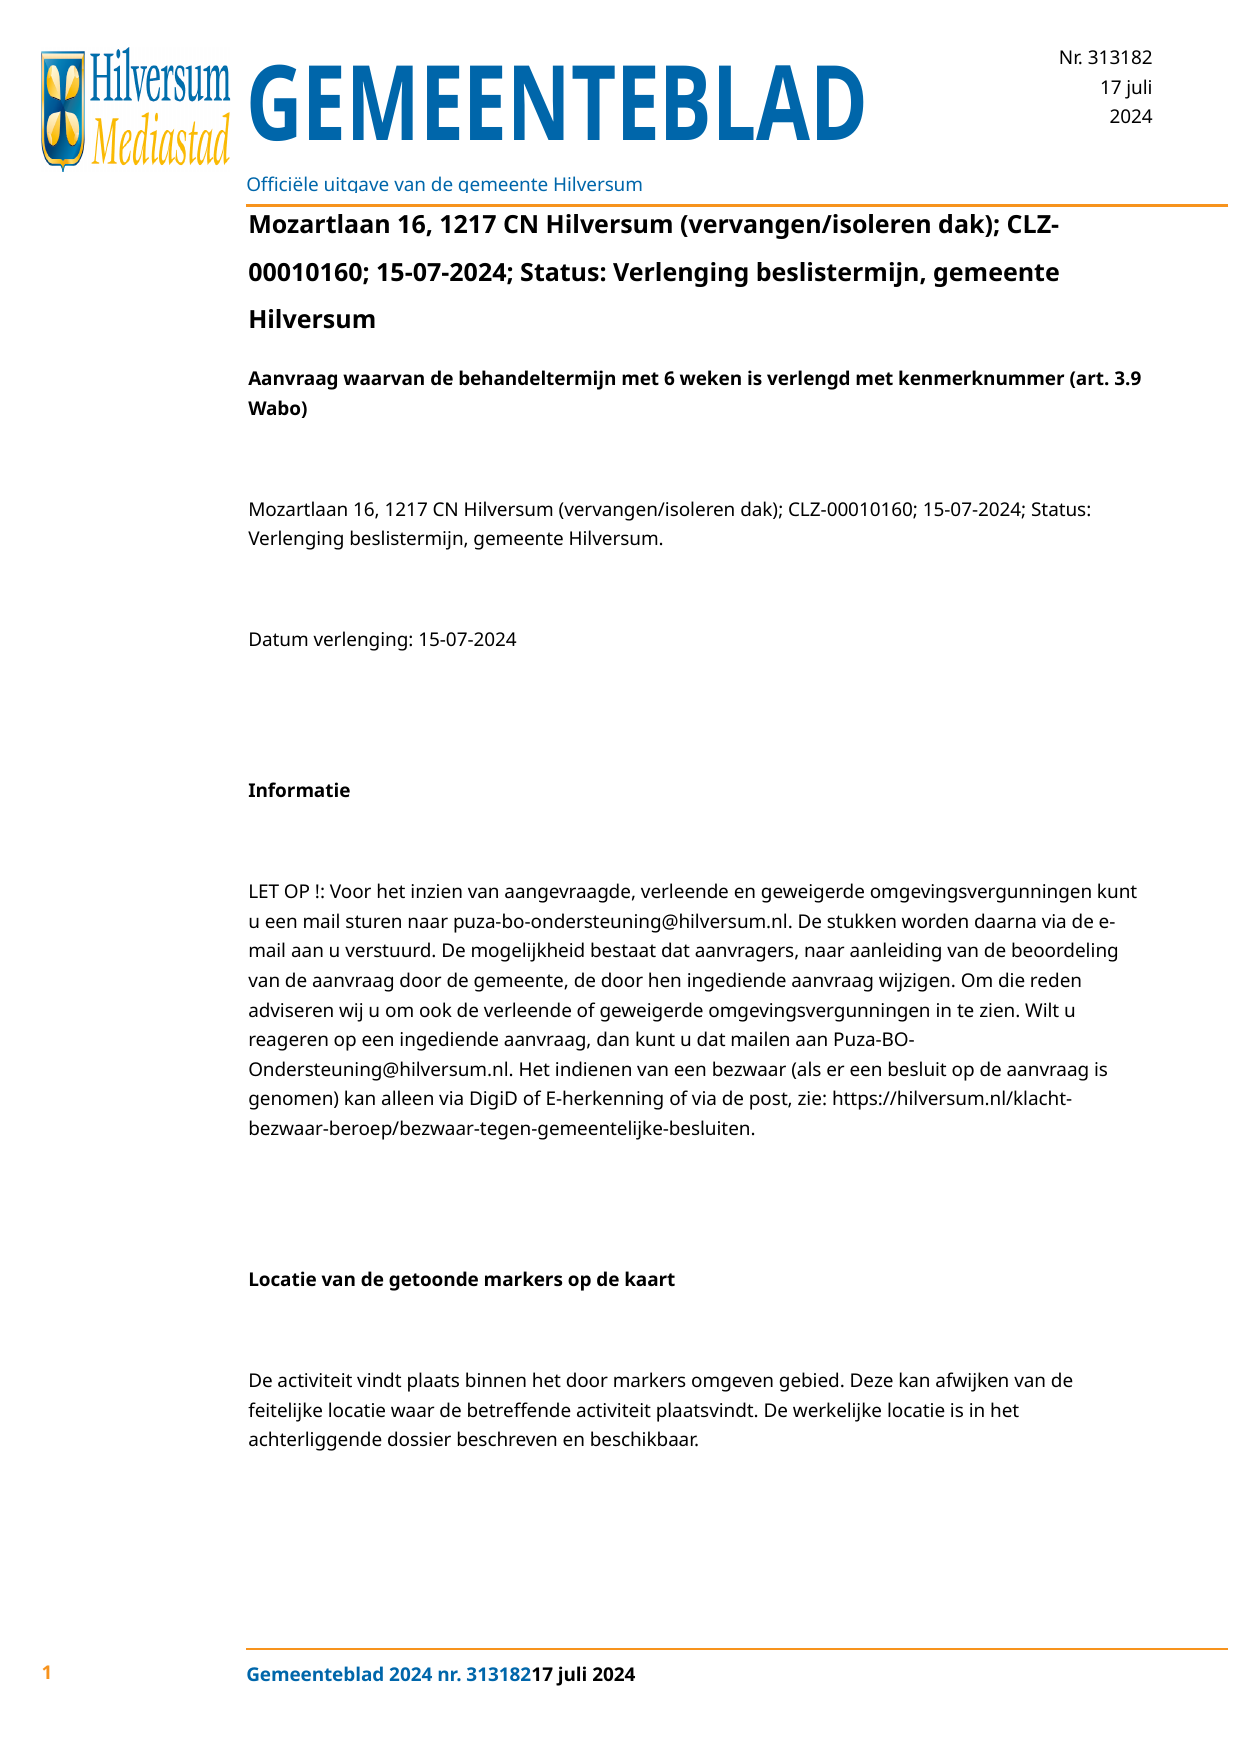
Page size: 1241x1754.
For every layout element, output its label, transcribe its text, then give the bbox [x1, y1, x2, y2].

text Mozartlaan 16, 1217 CN Hilversum (vervangen/isoleren dak); CLZ-00010160; 15-07-2024; Status: Verlenging beslistermijn, gemeente Hilversum [248, 207, 1152, 336]
text Informatie [248, 778, 1152, 803]
text Locatie van de getoonde markers op de kaart [248, 1266, 1152, 1292]
text LET OP !: Voor het inzien van aangevraagde, verleende en geweigerde omgevingsvergunningen kunt u een mail sturen naar puza-bo-ondersteuning@hilversum.nl. De stukken worden daarna via de e-mail aan u verstuurd. De mogelijkheid bestaat dat aanvragers, naar aanleiding van de beoordeling van de aanvraag door de gemeente, de door hen ingediende aanvraag wijzigen. Om die reden adviseren wij u om ook de verleende of geweigerde omgevingsvergunningen in te zien. Wilt u reageren op een ingediende aanvraag, dan kunt u dat mailen aan Puza-BO-Ondersteuning@hilversum.nl. Het indienen van een bezwaar (als er een besluit op de aanvraag is genomen) kan alleen via DigiD of E-herkenning of via de post, zie: https://hilversum.nl/klacht-bezwaar-beroep/bezwaar-tegen-gemeentelijke-besluiten. [248, 878, 1152, 1141]
text Datum verlenging: 15-07-2024 [248, 626, 1152, 652]
text Aanvraag waarvan de behandeltermijn met 6 weken is verlengd met kenmerknummer (art. 3.9 Wabo) [248, 366, 1152, 421]
picture [41, 47, 231, 172]
text De activiteit vindt plaats binnen het door markers omgeven gebied. Deze kan afwijken van de feitelijke locatie waar de betreffende activiteit plaatsvindt. De werkelijke locatie is in het achterliggende dossier beschreven en beschikbaar. [248, 1367, 1152, 1452]
text Mozartlaan 16, 1217 CN Hilversum (vervangen/isoleren dak); CLZ-00010160; 15-07-2024; Status: Verlenging beslistermijn, gemeente Hilversum. [248, 496, 1152, 551]
